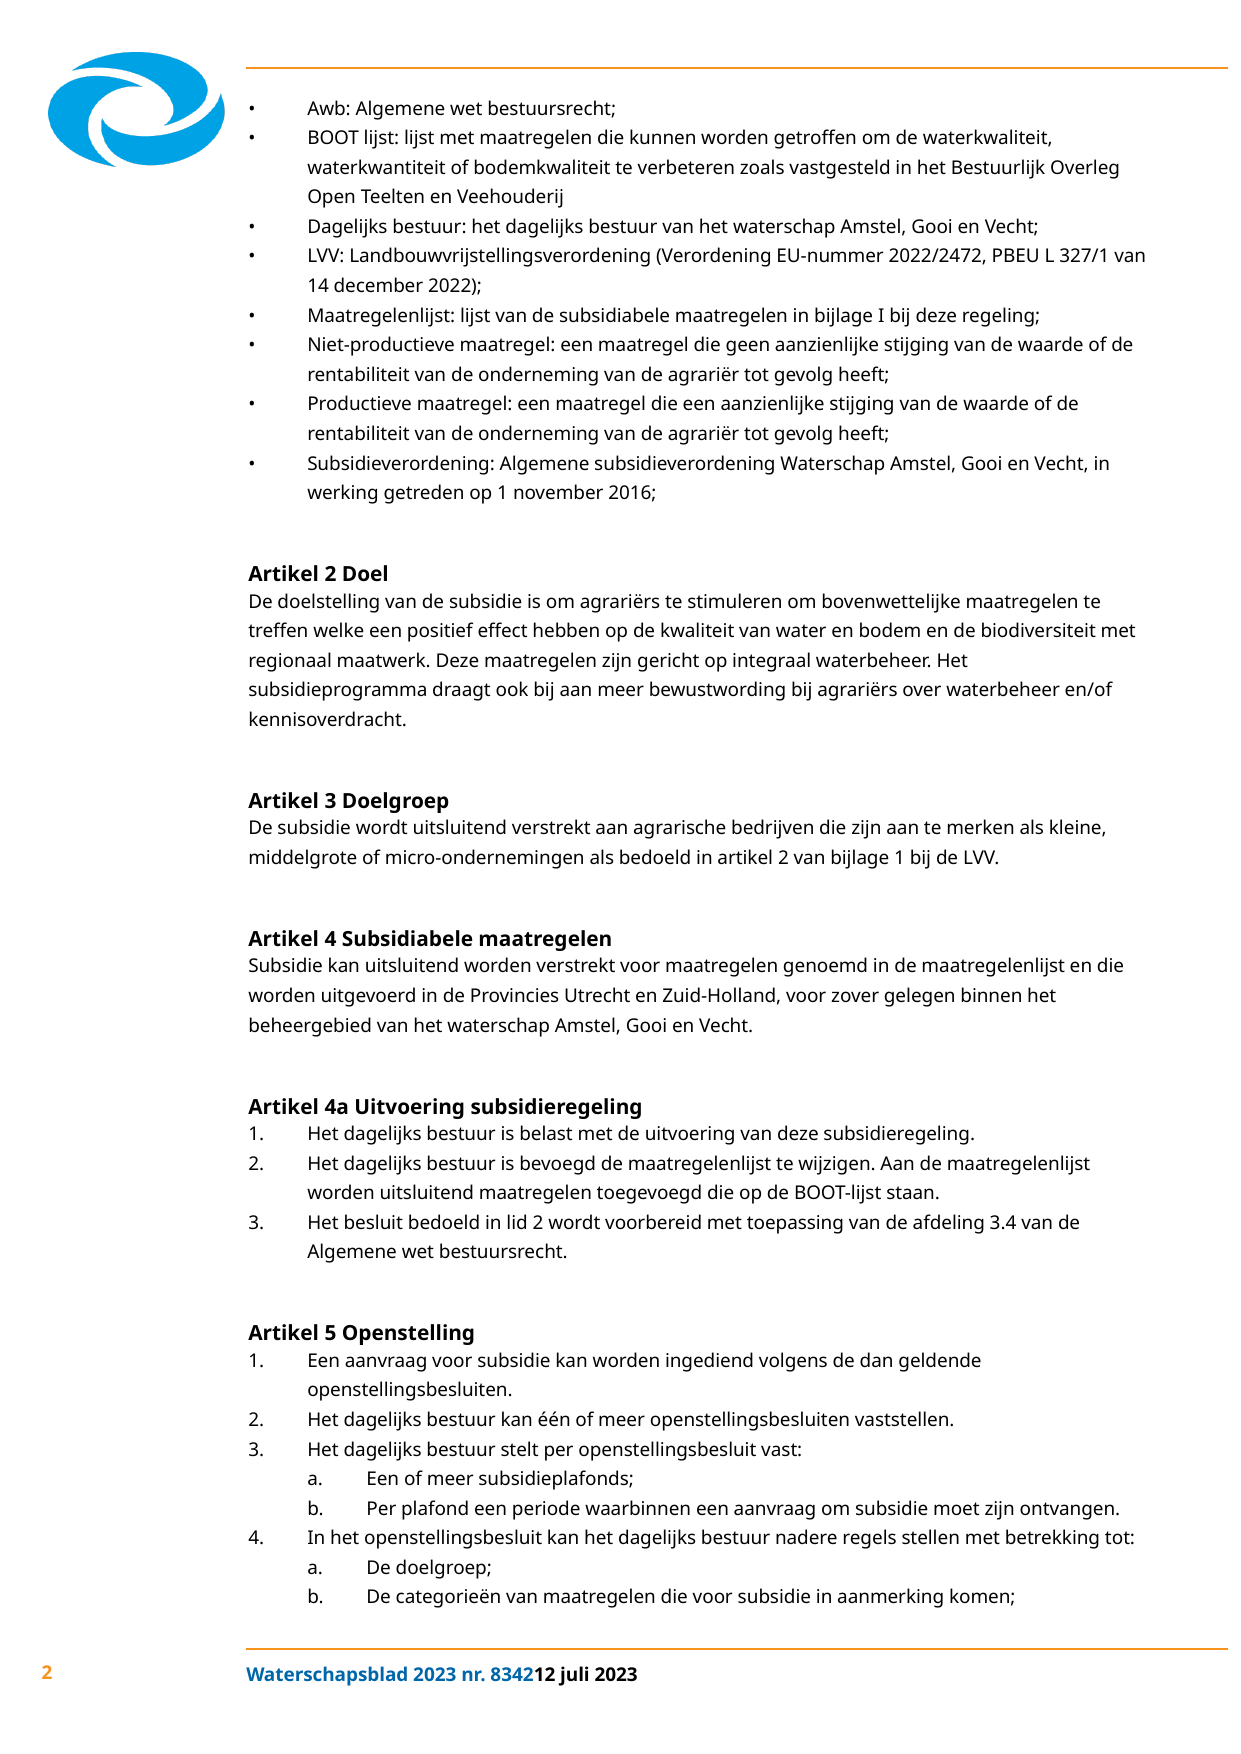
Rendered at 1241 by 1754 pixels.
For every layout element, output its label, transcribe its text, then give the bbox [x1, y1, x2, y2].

list Maatregelenlijst: lijst van de subsidiabele maatregelen in bijlage I bij deze regeling; [248, 302, 1152, 328]
list Awb: Algemene wet bestuursrecht; [248, 95, 1152, 121]
list Het dagelijks bestuur is bevoegd de maatregelenlijst te wijzigen. Aan de maatregelenlijst worden uitsluitend maatregelen toegevoegd die op de BOOT-lijst staan. [248, 1150, 1152, 1205]
list Dagelijks bestuur: het dagelijks bestuur van het waterschap Amstel, Gooi en Vecht; [248, 213, 1152, 239]
list Het besluit bedoeld in lid 2 wordt voorbereid met toepassing van de afdeling 3.4 van de Algemene wet bestuursrecht. [248, 1209, 1152, 1264]
picture [41, 47, 231, 172]
list Niet-productieve maatregel: een maatregel die geen aanzienlijke stijging van de waarde of de rentabiliteit van de onderneming van de agrariër tot gevolg heeft; [248, 331, 1152, 387]
list Een of meer subsidieplafonds; [307, 1465, 1152, 1491]
text Artikel 2 Doel [248, 559, 1152, 588]
list De doelgroep; [307, 1554, 1152, 1580]
text Artikel 3 Doelgroep [248, 786, 1152, 814]
list LVV: Landbouwvrijstellingsverordening (Verordening EU-nummer 2022/2472, PBEU L 327/1 van 14 december 2022); [248, 243, 1152, 298]
list Een aanvraag voor subsidie kan worden ingediend volgens de dan geldende openstellingsbesluiten. [248, 1347, 1152, 1402]
text Artikel 4a Uitvoering subsidieregeling [248, 1092, 1152, 1120]
text Subsidie kan uitsluitend worden verstrekt voor maatregelen genoemd in de maatregelenlijst en die worden uitgevoerd in de Provincies Utrecht en Zuid-Holland, voor zover gelegen binnen het beheergebied van het waterschap Amstel, Gooi en Vecht. [248, 953, 1152, 1037]
list Per plafond een periode waarbinnen een aanvraag om subsidie moet zijn ontvangen. [307, 1495, 1152, 1521]
list BOOT lijst: lijst met maatregelen die kunnen worden getroffen om de waterkwaliteit, waterkwantiteit of bodemkwaliteit te verbeteren zoals vastgesteld in het Bestuurlijk Overleg Open Teelten en Veehouderij [248, 124, 1152, 209]
list Subsidieverordening: Algemene subsidieverordening Waterschap Amstel, Gooi en Vecht, in werking getreden op 1 november 2016; [248, 450, 1152, 505]
text Artikel 5 Openstelling [248, 1318, 1152, 1347]
text De subsidie wordt uitsluitend verstrekt aan agrarische bedrijven die zijn aan te merken als kleine, middelgrote of micro-ondernemingen als bedoeld in artikel 2 van bijlage 1 bij de LVV. [248, 814, 1152, 870]
list De categorieën van maatregelen die voor subsidie in aanmerking komen; [307, 1584, 1152, 1609]
list Het dagelijks bestuur stelt per openstellingsbesluit vast: [248, 1436, 1152, 1461]
list Productieve maatregel: een maatregel die een aanzienlijke stijging van de waarde of de rentabiliteit van de onderneming van de agrariër tot gevolg heeft; [248, 391, 1152, 446]
list Het dagelijks bestuur kan één of meer openstellingsbesluiten vaststellen. [248, 1406, 1152, 1432]
list In het openstellingsbesluit kan het dagelijks bestuur nadere regels stellen met betrekking tot: [248, 1524, 1152, 1550]
list Het dagelijks bestuur is belast met de uitvoering van deze subsidieregeling. [248, 1120, 1152, 1146]
text De doelstelling van de subsidie is om agrariërs te stimuleren om bovenwettelijke maatregelen te treffen welke een positief effect hebben op de kwaliteit van water en bodem en de biodiversiteit met regionaal maatwerk. Deze maatregelen zijn gericht op integraal waterbeheer. Het subsidieprogramma draagt ook bij aan meer bewustwording bij agrariërs over waterbeheer en/of kennisoverdracht. [248, 588, 1152, 732]
text Artikel 4 Subsidiabele maatregelen [248, 924, 1152, 953]
